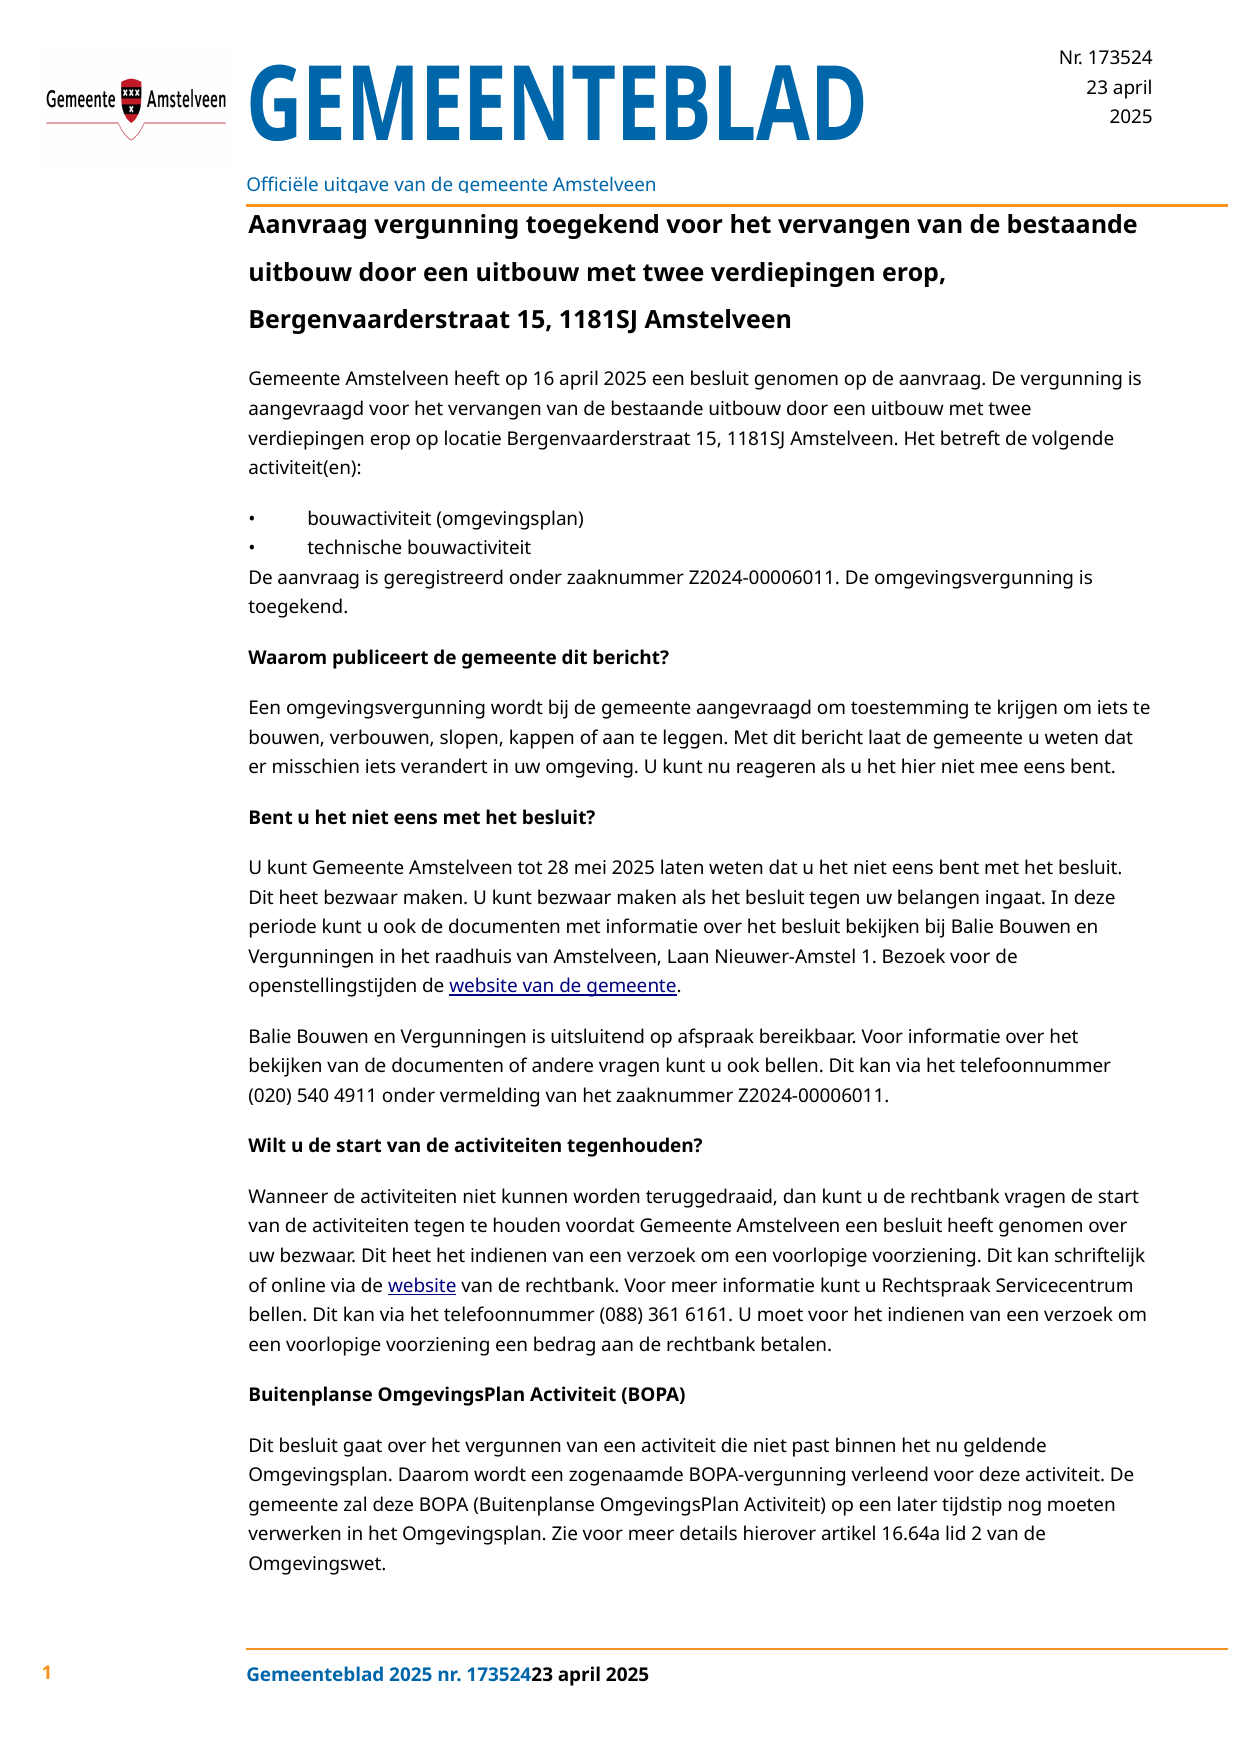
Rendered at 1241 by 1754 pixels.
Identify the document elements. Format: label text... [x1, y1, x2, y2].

text U kunt Gemeente Amstelveen tot 28 mei 2025 laten weten dat u het niet eens bent met het besluit. Dit heet bezwaar maken. U kunt bezwaar maken als het besluit tegen uw belangen ingaat. In deze periode kunt u ook de documenten met informatie over het besluit bekijken bij Balie Bouwen en Vergunningen in het raadhuis van Amstelveen, Laan Nieuwer-Amstel 1. Bezoek voor de openstellingstijden de website van de gemeente. [248, 854, 1152, 998]
text De aanvraag is geregistreerd onder zaaknummer Z2024-00006011. De omgevingsvergunning is toegekend. [248, 564, 1152, 619]
list bouwactiviteit (omgevingsplan) [248, 505, 1152, 530]
text Balie Bouwen en Vergunningen is uitsluitend op afspraak bereikbaar. Voor informatie over het bekijken van de documenten of andere vragen kunt u ook bellen. Dit kan via het telefoonnummer (020) 540 4911 onder vermelding van het zaaknummer Z2024-00006011. [248, 1023, 1152, 1108]
text Dit besluit gaat over het vergunnen van een activiteit die niet past binnen het nu geldende Omgevingsplan. Daarom wordt een zogenaamde BOPA-vergunning verleend voor deze activiteit. De gemeente zal deze BOPA (Buitenplanse OmgevingsPlan Activiteit) op een later tijdstip nog moeten verwerken in het Omgevingsplan. Zie voor meer details hierover artikel 16.64a lid 2 van de Omgevingswet. [248, 1432, 1152, 1576]
text Wanneer de activiteiten niet kunnen worden teruggedraaid, dan kunt u de rechtbank vragen de start van de activiteiten tegen te houden voordat Gemeente Amstelveen een besluit heeft genomen over uw bezwaar. Dit heet het indienen van een verzoek om een voorlopige voorziening. Dit kan schriftelijk of online via de website van de rechtbank. Voor meer informatie kunt u Rechtspraak Servicecentrum bellen. Dit kan via het telefoonnummer (088) 361 6161. U moet voor het indienen van een verzoek om een voorlopige voorziening een bedrag aan de rechtbank betalen. [248, 1183, 1152, 1357]
text Bent u het niet eens met het besluit? [248, 804, 1152, 829]
text Wilt u de start van de activiteiten tegenhouden? [248, 1133, 1152, 1158]
picture [41, 47, 231, 172]
text Een omgevingsvergunning wordt bij de gemeente aangevraagd om toestemming te krijgen om iets te bouwen, verbouwen, slopen, kappen of aan te leggen. Met dit bericht laat de gemeente u weten dat er misschien iets verandert in uw omgeving. U kunt nu reageren als u het hier niet mee eens bent. [248, 694, 1152, 779]
text Waarom publiceert de gemeente dit bericht? [248, 644, 1152, 669]
text Gemeente Amstelveen heeft op 16 april 2025 een besluit genomen op de aanvraag. De vergunning is aangevraagd voor het vervangen van de bestaande uitbouw door een uitbouw met twee verdiepingen erop op locatie Bergenvaarderstraat 15, 1181SJ Amstelveen. Het betreft de volgende activiteit(en): [248, 366, 1152, 480]
text Aanvraag vergunning toegekend voor het vervangen van de bestaande uitbouw door een uitbouw met twee verdiepingen erop, Bergenvaarderstraat 15, 1181SJ Amstelveen [248, 207, 1152, 336]
text Buitenplanse OmgevingsPlan Activiteit (BOPA) [248, 1381, 1152, 1407]
list technische bouwactiviteit [248, 534, 1152, 560]
